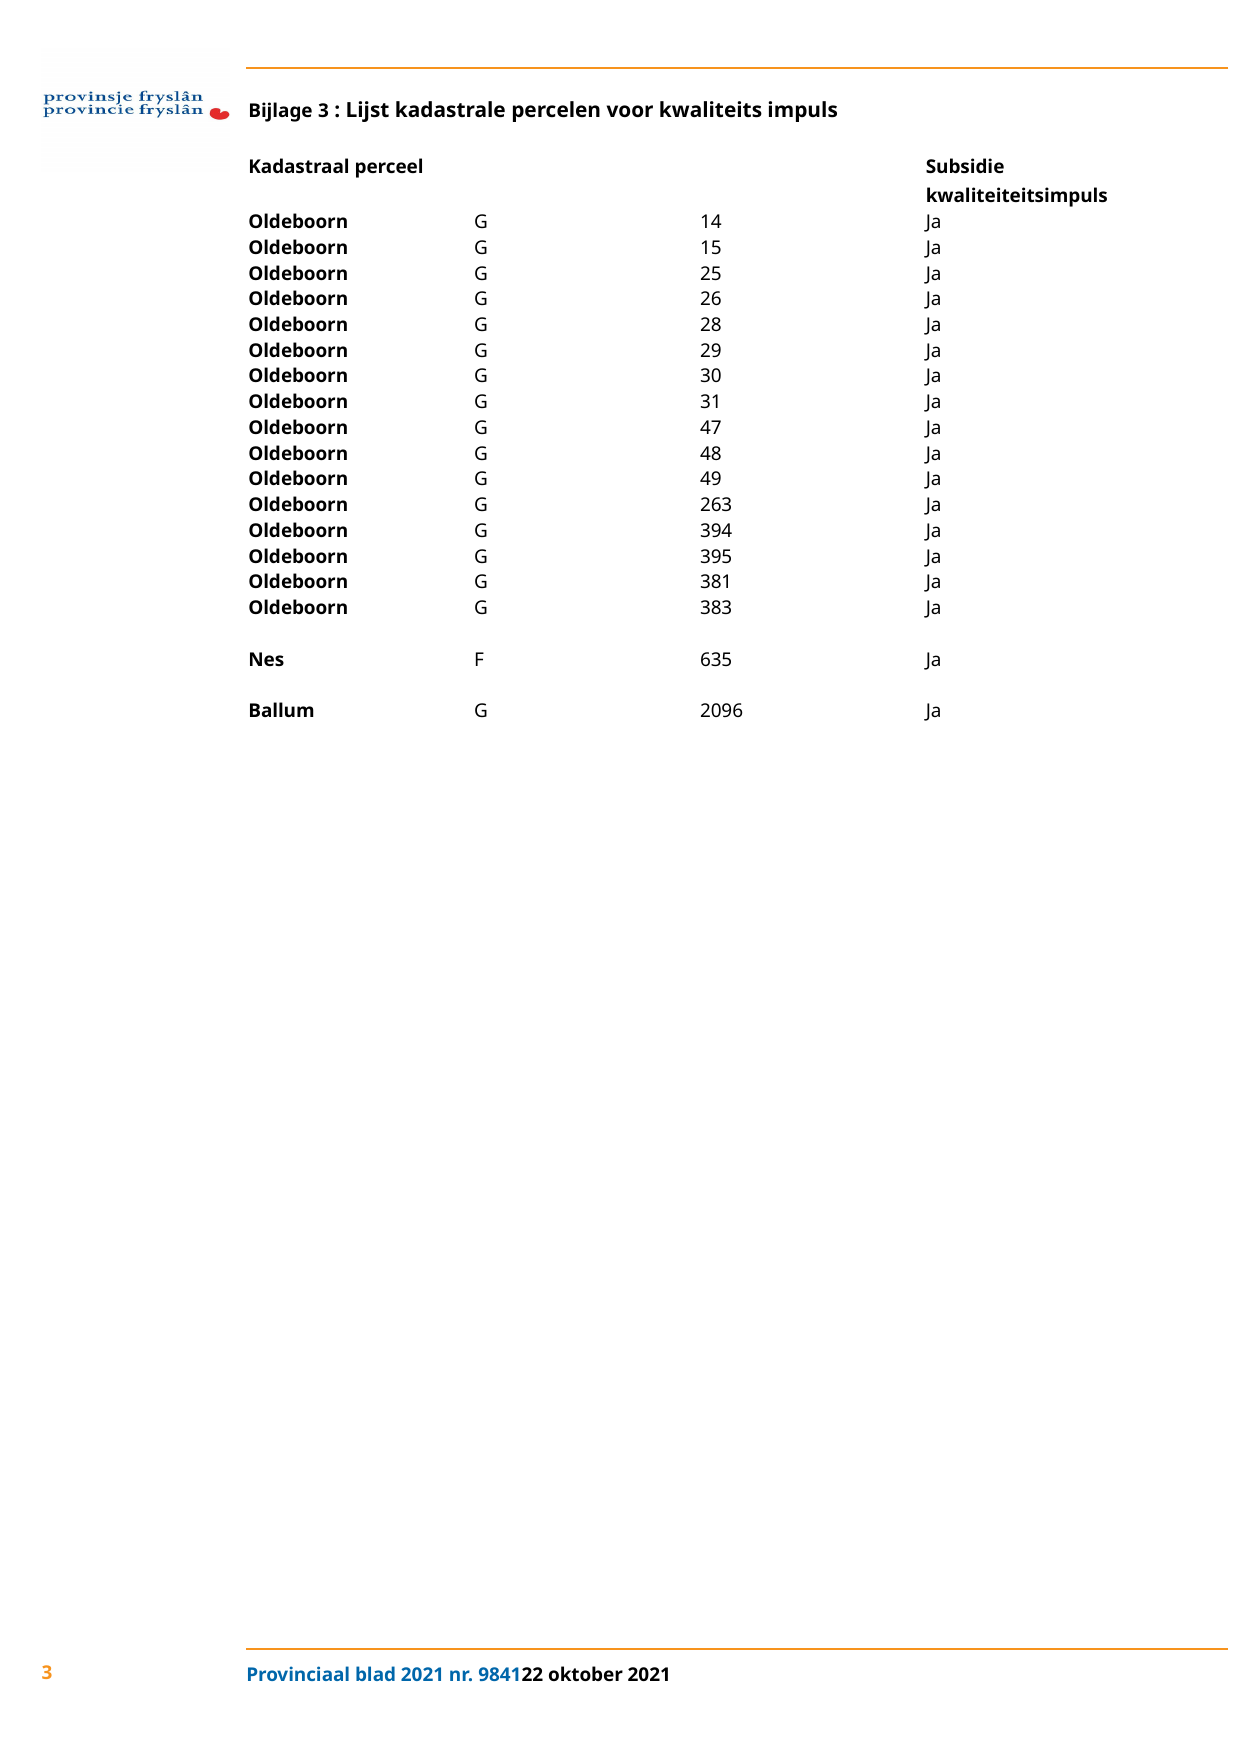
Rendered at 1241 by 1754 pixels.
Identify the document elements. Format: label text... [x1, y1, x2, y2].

text Bijlage 3 : Lijst kadastrale percelen voor kwaliteits impuls [248, 95, 1152, 123]
table_cell [700, 800, 926, 826]
table_cell [700, 671, 926, 697]
table_cell [926, 749, 1152, 774]
table_header Kadastraal perceel [248, 153, 926, 208]
table_cell G [474, 594, 700, 620]
table_cell Oldeboorn [248, 517, 474, 543]
table_cell Oldeboorn [248, 594, 474, 620]
table_cell Oldeboorn [248, 414, 474, 440]
table_cell 15 [700, 234, 926, 260]
table_cell G [474, 543, 700, 568]
table_cell G [474, 363, 700, 388]
table_cell 383 [700, 594, 926, 620]
table_cell [248, 620, 474, 646]
table_cell Ja [926, 440, 1152, 466]
table_cell G [474, 517, 700, 543]
table_cell G [474, 234, 700, 260]
table_cell G [474, 286, 700, 311]
table_cell G [474, 466, 700, 491]
table_cell Ja [926, 646, 1152, 671]
table_cell G [474, 697, 700, 723]
table_cell 28 [700, 311, 926, 337]
table_cell 48 [700, 440, 926, 466]
table_cell 31 [700, 389, 926, 414]
table_cell Oldeboorn [248, 311, 474, 337]
table_cell G [474, 311, 700, 337]
table_cell 29 [700, 337, 926, 363]
table_cell [248, 723, 474, 749]
table_cell 394 [700, 517, 926, 543]
table_cell 635 [700, 646, 926, 671]
table_cell G [474, 389, 700, 414]
table_cell [474, 800, 700, 826]
table_cell Ja [926, 543, 1152, 568]
table_cell 49 [700, 466, 926, 491]
table_cell Ja [926, 491, 1152, 517]
table_cell Oldeboorn [248, 234, 474, 260]
table_cell [248, 800, 474, 826]
table_cell 47 [700, 414, 926, 440]
table_cell Oldeboorn [248, 337, 474, 363]
table_cell Ja [926, 337, 1152, 363]
table_cell 25 [700, 260, 926, 286]
table_cell Ja [926, 414, 1152, 440]
table_cell G [474, 491, 700, 517]
table_cell [248, 671, 474, 697]
table_cell [700, 749, 926, 774]
table_cell 263 [700, 491, 926, 517]
table_header Subsidie kwaliteiteitsimpuls [926, 153, 1152, 208]
table_cell G [474, 337, 700, 363]
table_cell [926, 723, 1152, 749]
table_cell Nes [248, 646, 474, 671]
table_cell [474, 749, 700, 774]
table_cell G [474, 569, 700, 594]
table_cell Ja [926, 363, 1152, 388]
table_cell [248, 774, 474, 800]
table_cell Ja [926, 594, 1152, 620]
picture [41, 47, 231, 172]
table_cell Ja [926, 466, 1152, 491]
table_cell G [474, 440, 700, 466]
table_cell Oldeboorn [248, 569, 474, 594]
table_cell Oldeboorn [248, 491, 474, 517]
table_cell Oldeboorn [248, 389, 474, 414]
table_cell Ja [926, 697, 1152, 723]
table_cell Ja [926, 208, 1152, 234]
table_cell Ja [926, 389, 1152, 414]
table_cell [474, 723, 700, 749]
table_cell [926, 774, 1152, 800]
table_cell G [474, 260, 700, 286]
table_cell [700, 723, 926, 749]
table_cell 26 [700, 286, 926, 311]
table_cell [926, 620, 1152, 646]
table_cell [926, 671, 1152, 697]
table_cell 30 [700, 363, 926, 388]
table_cell Ja [926, 517, 1152, 543]
table_cell 381 [700, 569, 926, 594]
table_cell Ja [926, 286, 1152, 311]
table_cell Oldeboorn [248, 543, 474, 568]
table_cell Ja [926, 311, 1152, 337]
table_cell Oldeboorn [248, 440, 474, 466]
table_cell F [474, 646, 700, 671]
table_cell 395 [700, 543, 926, 568]
table_cell Oldeboorn [248, 286, 474, 311]
table_cell 2096 [700, 697, 926, 723]
table_cell [926, 800, 1152, 826]
table_cell [474, 774, 700, 800]
table_cell [474, 671, 700, 697]
table_cell Ballum [248, 697, 474, 723]
table_cell Oldeboorn [248, 260, 474, 286]
table_cell Ja [926, 569, 1152, 594]
table_cell G [474, 208, 700, 234]
table_cell G [474, 414, 700, 440]
table_cell Oldeboorn [248, 466, 474, 491]
table_cell [700, 774, 926, 800]
table_cell Oldeboorn [248, 208, 474, 234]
table_cell Ja [926, 234, 1152, 260]
table_cell [700, 620, 926, 646]
table_cell [474, 620, 700, 646]
table_cell [248, 749, 474, 774]
table_cell Oldeboorn [248, 363, 474, 388]
table_cell Ja [926, 260, 1152, 286]
table_cell 14 [700, 208, 926, 234]
